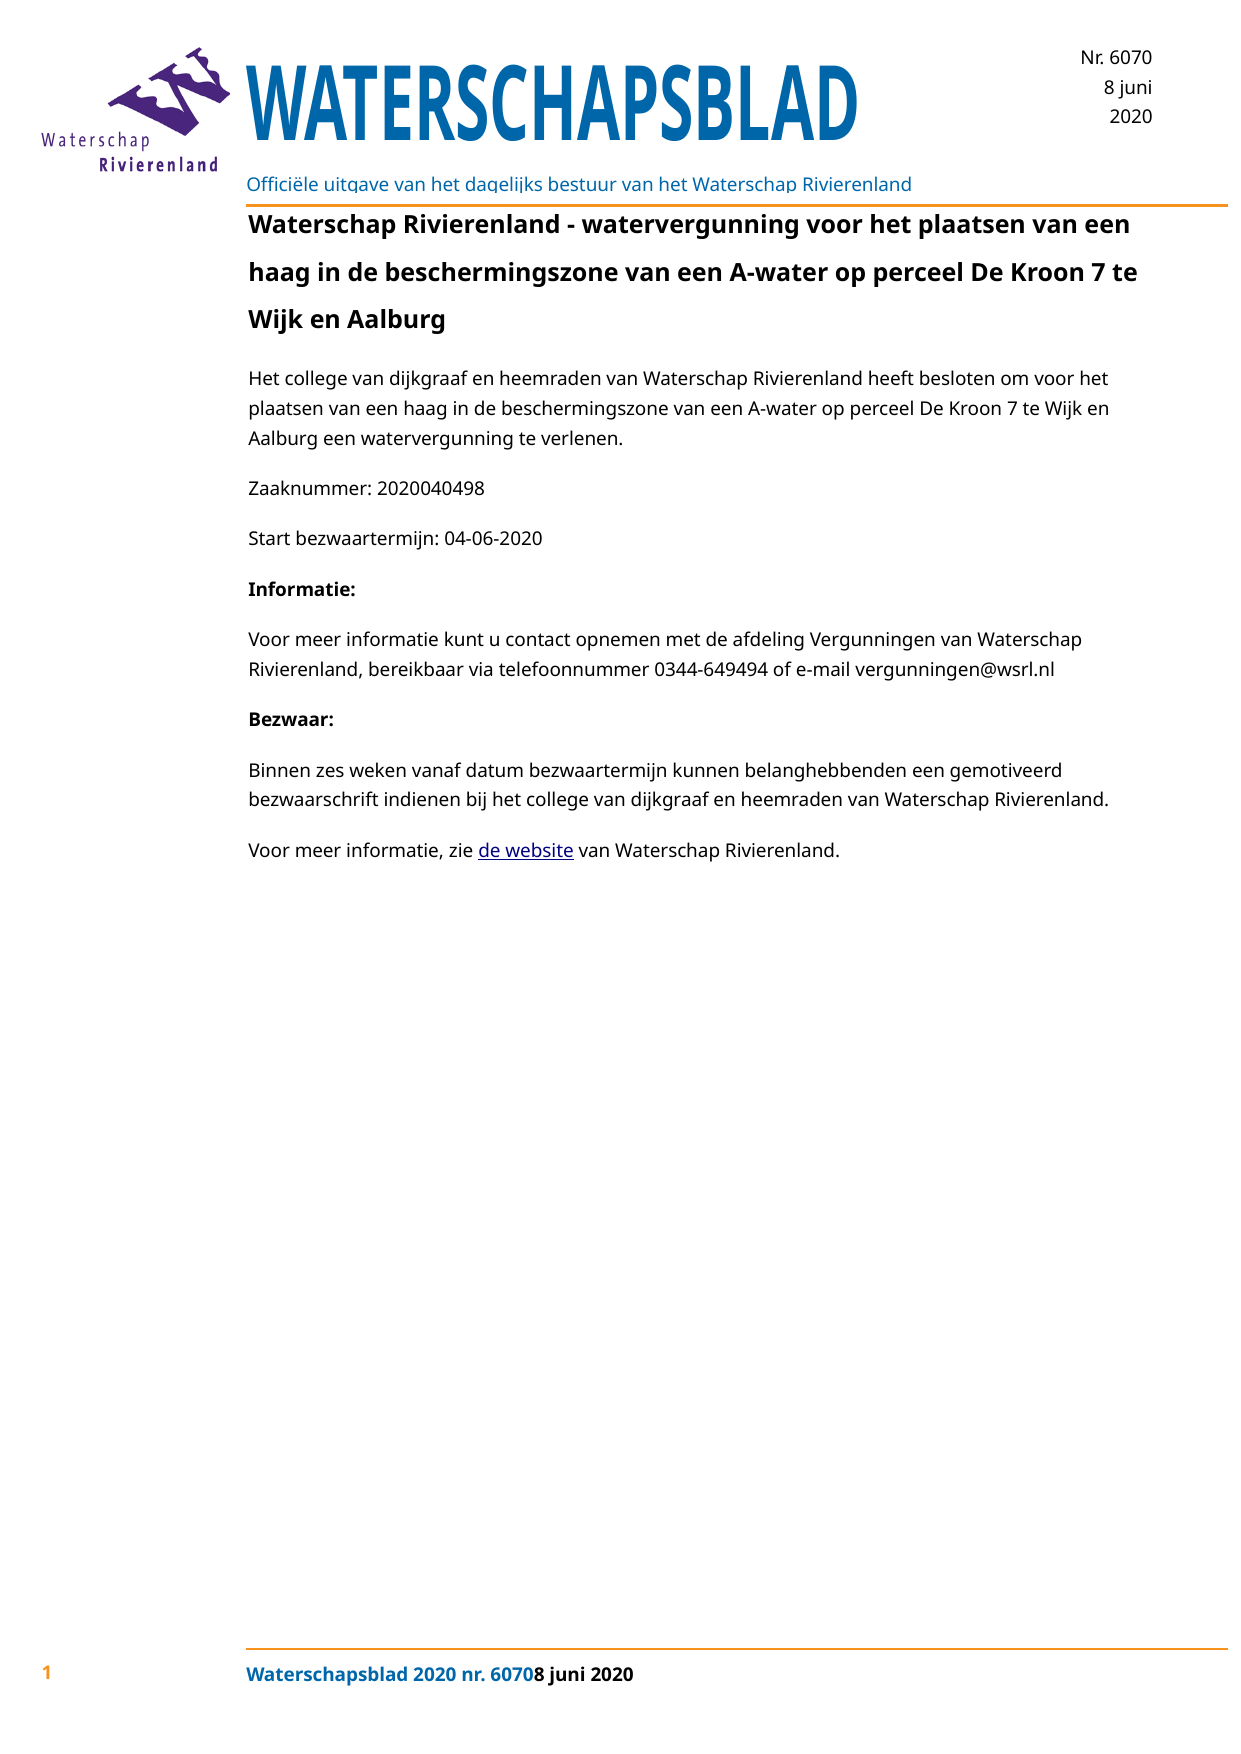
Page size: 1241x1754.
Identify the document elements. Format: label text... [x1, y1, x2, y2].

text Start bezwaartermijn: 04-06-2020 [248, 526, 1152, 551]
text Zaaknummer: 2020040498 [248, 475, 1152, 501]
text Binnen zes weken vanaf datum bezwaartermijn kunnen belanghebbenden een gemotiveerd bezwaarschrift indienen bij het college van dijkgraaf en heemraden van Waterschap Rivierenland. [248, 757, 1152, 812]
text Voor meer informatie, zie de website van Waterschap Rivierenland. [248, 837, 1152, 862]
text Voor meer informatie kunt u contact opnemen met de afdeling Vergunningen van Waterschap Rivierenland, bereikbaar via telefoonnummer 0344-649494 of e-mail vergunningen@wsrl.nl [248, 626, 1152, 682]
picture [41, 47, 231, 172]
text Het college van dijkgraaf en heemraden van Waterschap Rivierenland heeft besloten om voor het plaatsen van een haag in de beschermingszone van een A-water op perceel De Kroon 7 te Wijk en Aalburg een watervergunning te verlenen. [248, 366, 1152, 450]
text Bezwaar: [248, 706, 1152, 732]
text Waterschap Rivierenland - watervergunning voor het plaatsen van een haag in de beschermingszone van een A-water op perceel De Kroon 7 te Wijk en Aalburg [248, 207, 1152, 336]
text Informatie: [248, 576, 1152, 602]
